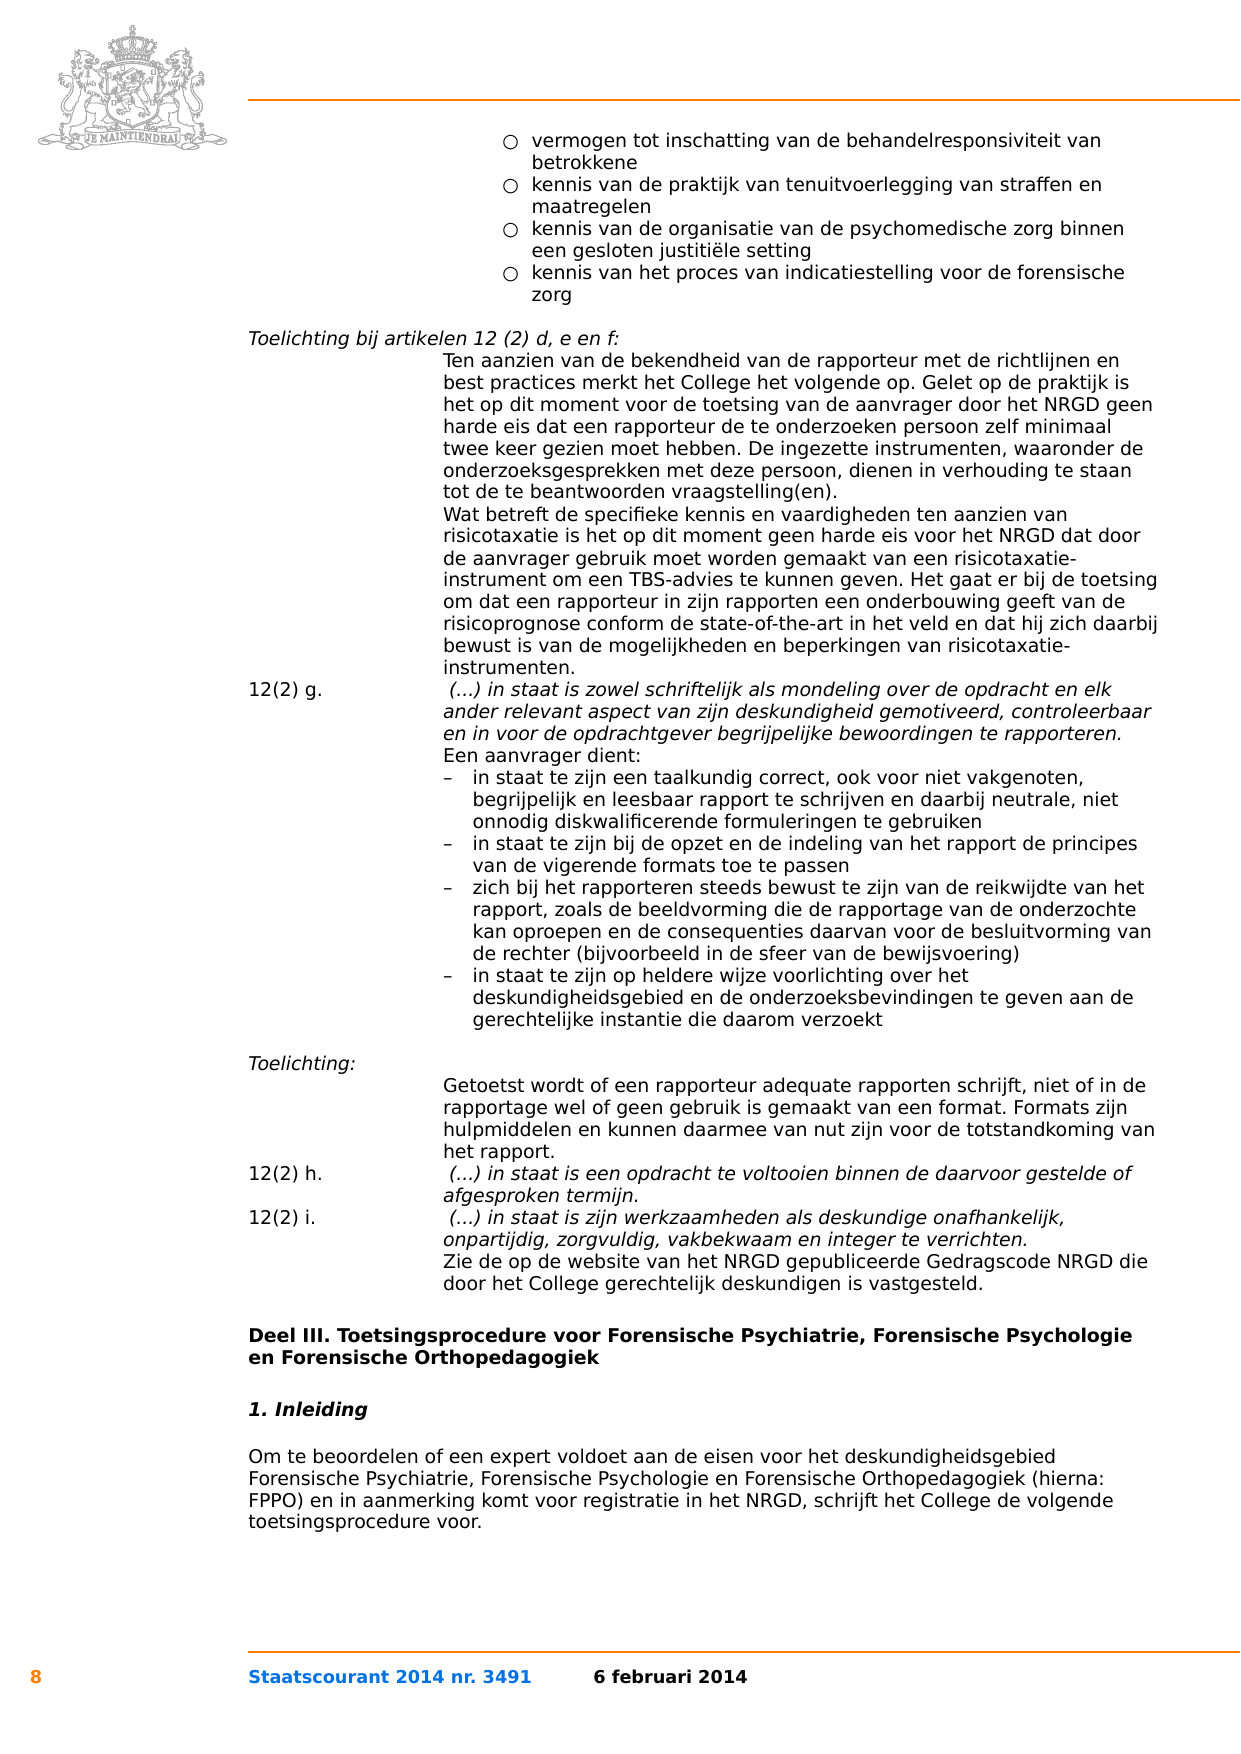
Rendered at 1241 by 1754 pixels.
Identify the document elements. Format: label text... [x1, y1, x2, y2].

text ○ kennis van het proces van indicatiestelling voor de forensische zorg [502, 262, 1163, 306]
text Ten aanzien van de bekendheid van de rapporteur met de richtlijnen en best practices merkt het College het volgende op. Gelet op de praktijk is het op dit moment voor de toetsing van de aanvrager door het NRGD geen harde eis dat een rapporteur de te onderzoeken persoon zelf minimaal twee keer gezien moet hebben. De ingezette instrumenten, waaronder de onderzoeksgesprekken met deze persoon, dienen in verhouding te staan tot de te beantwoorden vraagstelling(en). [443, 349, 1163, 503]
picture [38, 25, 227, 150]
text Getoetst wordt of een rapporteur adequate rapporten schrijft, niet of in de rapportage wel of geen gebruik is gemaakt van een format. Formats zijn hulpmiddelen en kunnen daarmee van nut zijn voor de totstandkoming van het rapport. [443, 1075, 1163, 1163]
text Zie de op de website van het NRGD gepubliceerde Gedragscode NRGD die door het College gerechtelijk deskundigen is vastgesteld. [443, 1251, 1163, 1294]
text – zich bij het rapporteren steeds bewust te zijn van de reikwijdte van het rapport, zoals de beeldvorming die de rapportage van de onderzochte kan oproepen en de consequenties daarvan voor de besluitvorming van de rechter (bijvoorbeeld in de sfeer van de bewijsvoering) [443, 877, 1163, 965]
text 12(2) i. (...) in staat is zijn werkzaamheden als deskundige onafhankelijk, onpartijdig, zorgvuldig, vakbekwaam en integer te verrichten. [248, 1207, 1163, 1251]
text Wat betreft de specifieke kennis en vaardigheden ten aanzien van risicotaxatie is het op dit moment geen harde eis voor het NRGD dat door de aanvrager gebruik moet worden gemaakt van een risicotaxatie-instrument om een TBS-advies te kunnen geven. Het gaat er bij de toetsing om dat een rapporteur in zijn rapporten een onderbouwing geeft van de risicoprognose conform de state-of-the-art in het veld en dat hij zich daarbij bewust is van de mogelijkheden en beperkingen van risicotaxatie-instrumenten. [443, 503, 1163, 679]
text ○ vermogen tot inschatting van de behandelresponsiviteit van betrokkene [502, 130, 1163, 174]
subtitle Toelichting: [248, 1053, 1163, 1075]
text 12(2) h. (...) in staat is een opdracht te voltooien binnen de daarvoor gestelde of afgesproken termijn. [248, 1163, 1163, 1207]
subtitle 1. Inleiding [248, 1398, 1163, 1421]
text Om te beoordelen of een expert voldoet aan de eisen voor het deskundigheidsgebied Forensische Psychiatrie, Forensische Psychologie en Forensische Orthopedagogiek (hierna: FPPO) en in aanmerking komt voor registratie in het NRGD, schrijft het College de volgende toetsingsprocedure voor. [248, 1446, 1163, 1533]
subtitle Toelichting bij artikelen 12 (2) d, e en f: [248, 328, 1163, 349]
text – in staat te zijn op heldere wijze voorlichting over het deskundigheidsgebied en de onderzoeksbevindingen te geven aan de gerechtelijke instantie die daarom verzoekt [443, 965, 1163, 1031]
text ○ kennis van de praktijk van tenuitvoerlegging van straffen en maatregelen [502, 174, 1163, 218]
text – in staat te zijn bij de opzet en de indeling van het rapport de principes van de vigerende formats toe te passen [443, 833, 1163, 877]
text 12(2) g. (...) in staat is zowel schriftelijk als mondeling over de opdracht en elk ander relevant aspect van zijn deskundigheid gemotiveerd, controleerbaar en in voor de opdrachtgever begrijpelijke bewoordingen te rapporteren. [248, 679, 1163, 745]
text ○ kennis van de organisatie van de psychomedische zorg binnen een gesloten justitiële setting [502, 218, 1163, 262]
subtitle Deel III. Toetsingsprocedure voor Forensische Psychiatrie, Forensische Psychologie en Forensische Orthopedagogiek [248, 1324, 1163, 1368]
text Een aanvrager dient: [443, 745, 1163, 767]
text – in staat te zijn een taalkundig correct, ook voor niet vakgenoten, begrijpelijk en leesbaar rapport te schrijven en daarbij neutrale, niet onnodig diskwalificerende formuleringen te gebruiken [443, 767, 1163, 833]
